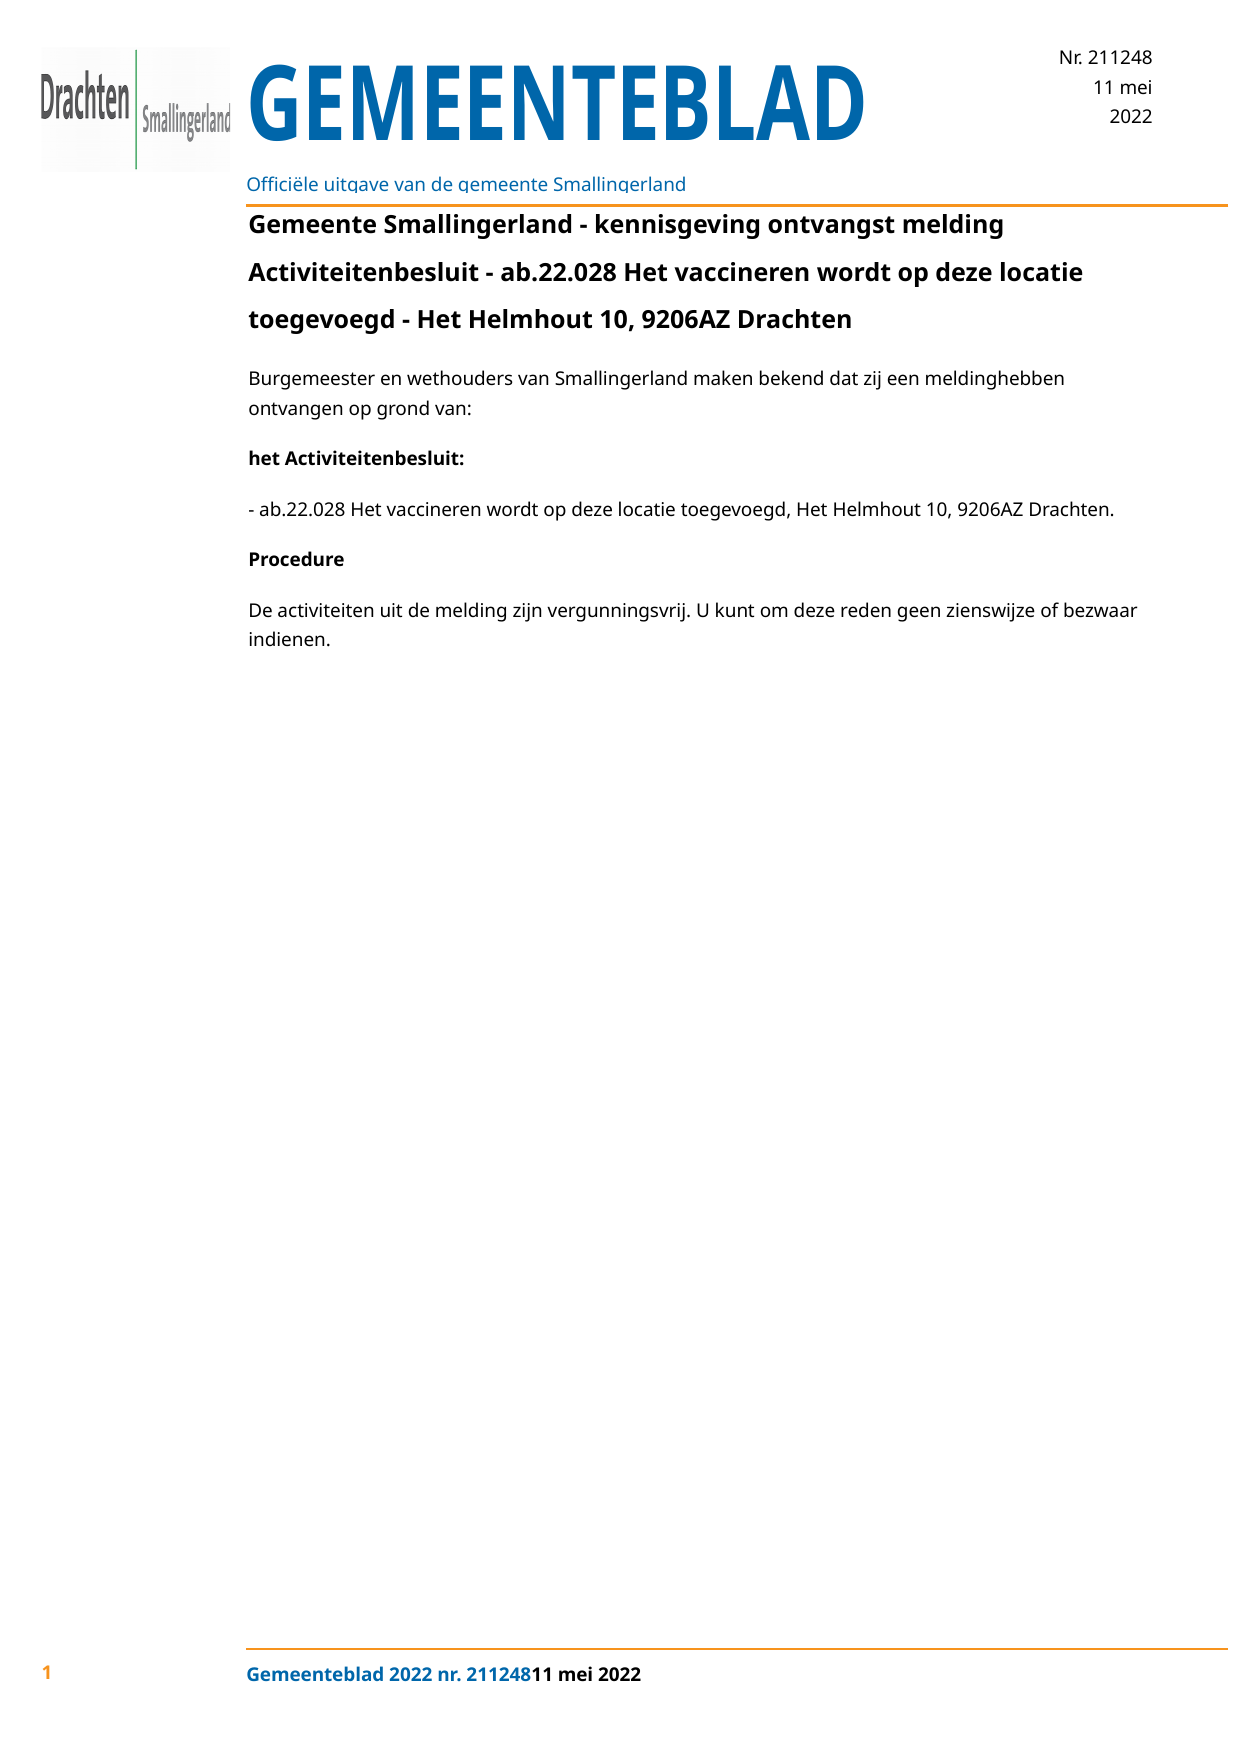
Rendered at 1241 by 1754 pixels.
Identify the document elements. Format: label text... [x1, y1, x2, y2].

text De activiteiten uit de melding zijn vergunningsvrij. U kunt om deze reden geen zienswijze of bezwaar indienen. [248, 597, 1152, 652]
text - ab.22.028 Het vaccineren wordt op deze locatie toegevoegd, Het Helmhout 10, 9206AZ Drachten. [248, 496, 1152, 522]
text Burgemeester en wethouders van Smallingerland maken bekend dat zij een meldinghebben ontvangen op grond van: [248, 366, 1152, 421]
text het Activiteitenbesluit: [248, 446, 1152, 471]
text Gemeente Smallingerland - kennisgeving ontvangst melding Activiteitenbesluit - ab.22.028 Het vaccineren wordt op deze locatie toegevoegd - Het Helmhout 10, 9206AZ Drachten [248, 207, 1152, 336]
text Procedure [248, 546, 1152, 572]
picture [41, 47, 231, 172]
